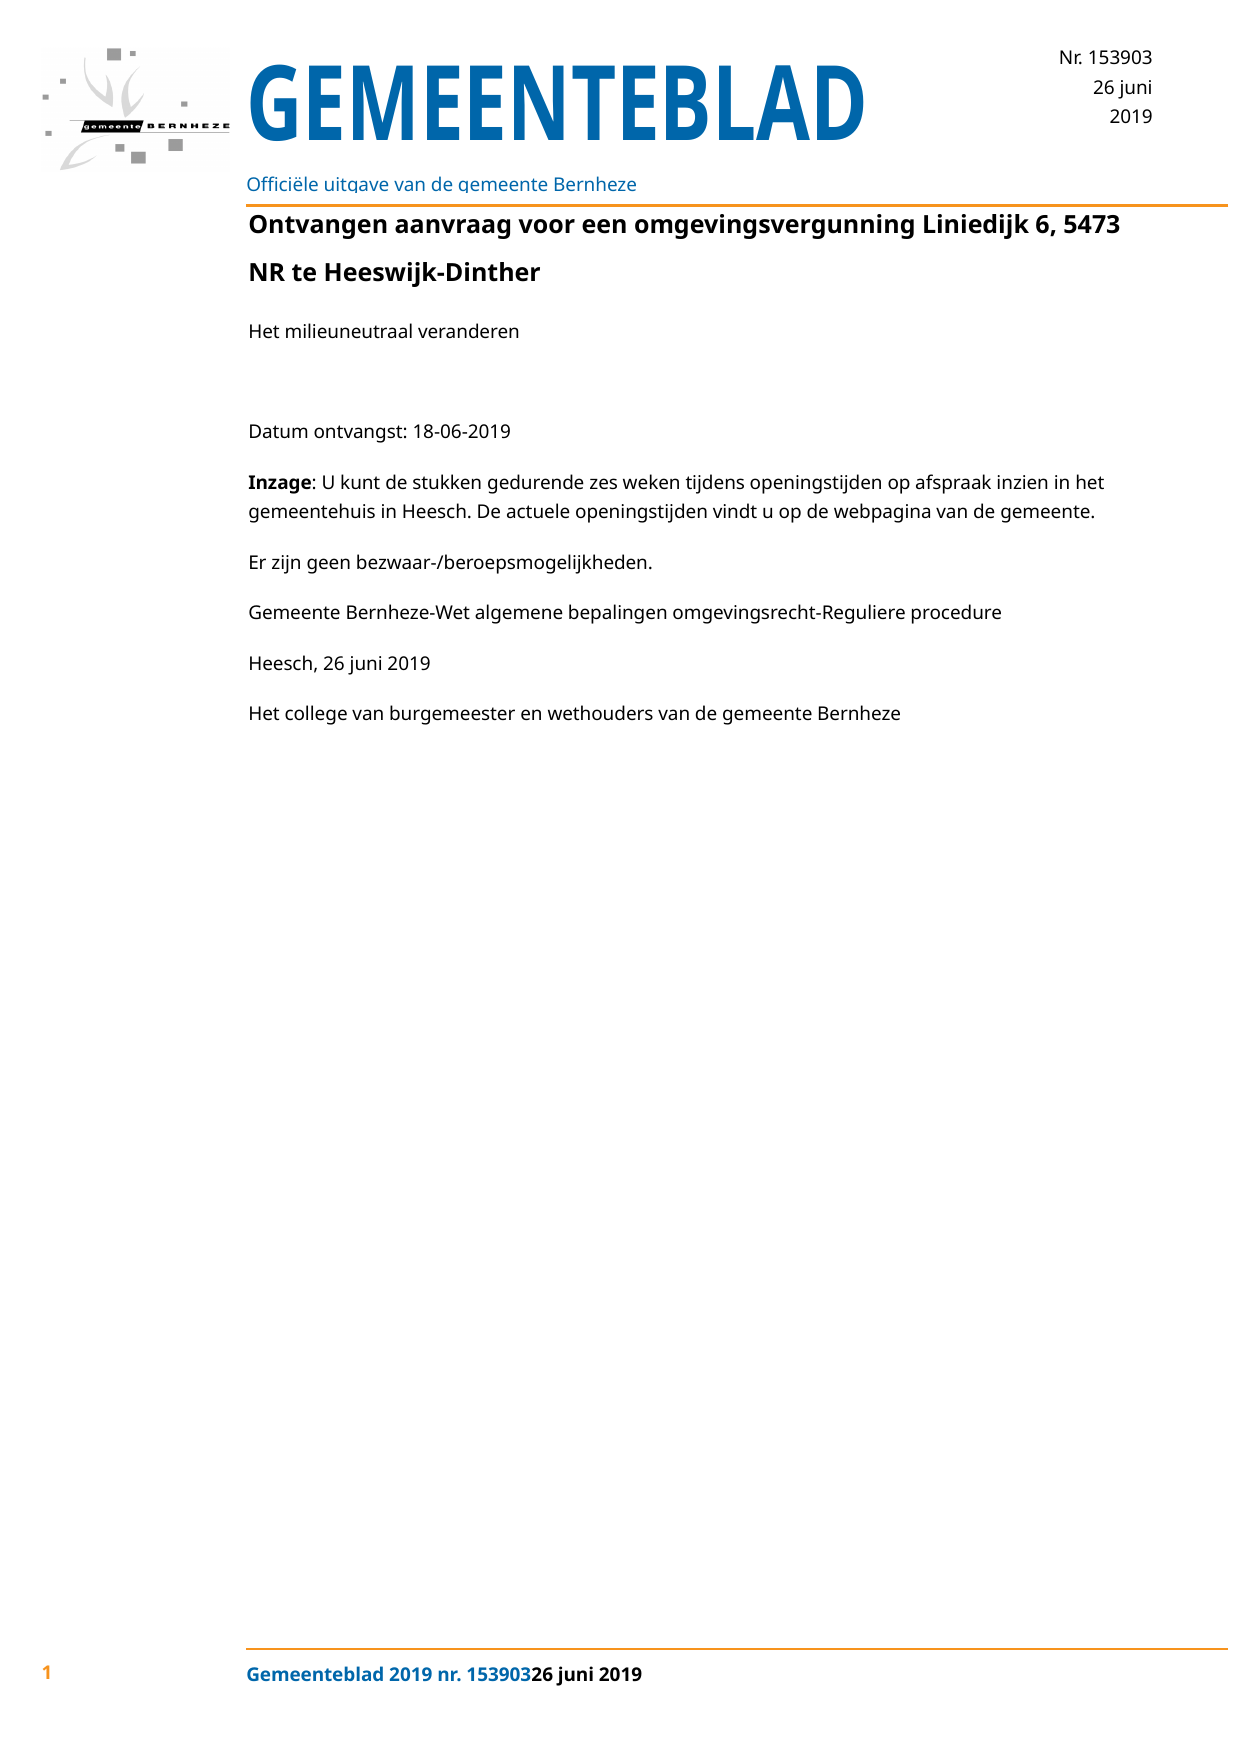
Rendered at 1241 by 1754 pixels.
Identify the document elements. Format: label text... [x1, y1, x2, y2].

text Er zijn geen bezwaar-/beroepsmogelijkheden. [248, 549, 1152, 575]
text Gemeente Bernheze-Wet algemene bepalingen omgevingsrecht-Reguliere procedure [248, 599, 1152, 625]
text Heesch, 26 juni 2019 [248, 650, 1152, 676]
text Inzage: U kunt de stukken gedurende zes weken tijdens openingstijden op afspraak inzien in het gemeentehuis in Heesch. De actuele openingstijden vindt u op de webpagina van de gemeente. [248, 469, 1152, 524]
text Het milieuneutraal veranderen [248, 318, 1152, 344]
picture [41, 47, 231, 172]
text Ontvangen aanvraag voor een omgevingsvergunning Liniedijk 6, 5473 NR te Heeswijk-Dinther [248, 207, 1152, 288]
text Datum ontvangst: 18-06-2019 [248, 419, 1152, 444]
text Het college van burgemeester en wethouders van de gemeente Bernheze [248, 700, 1152, 726]
